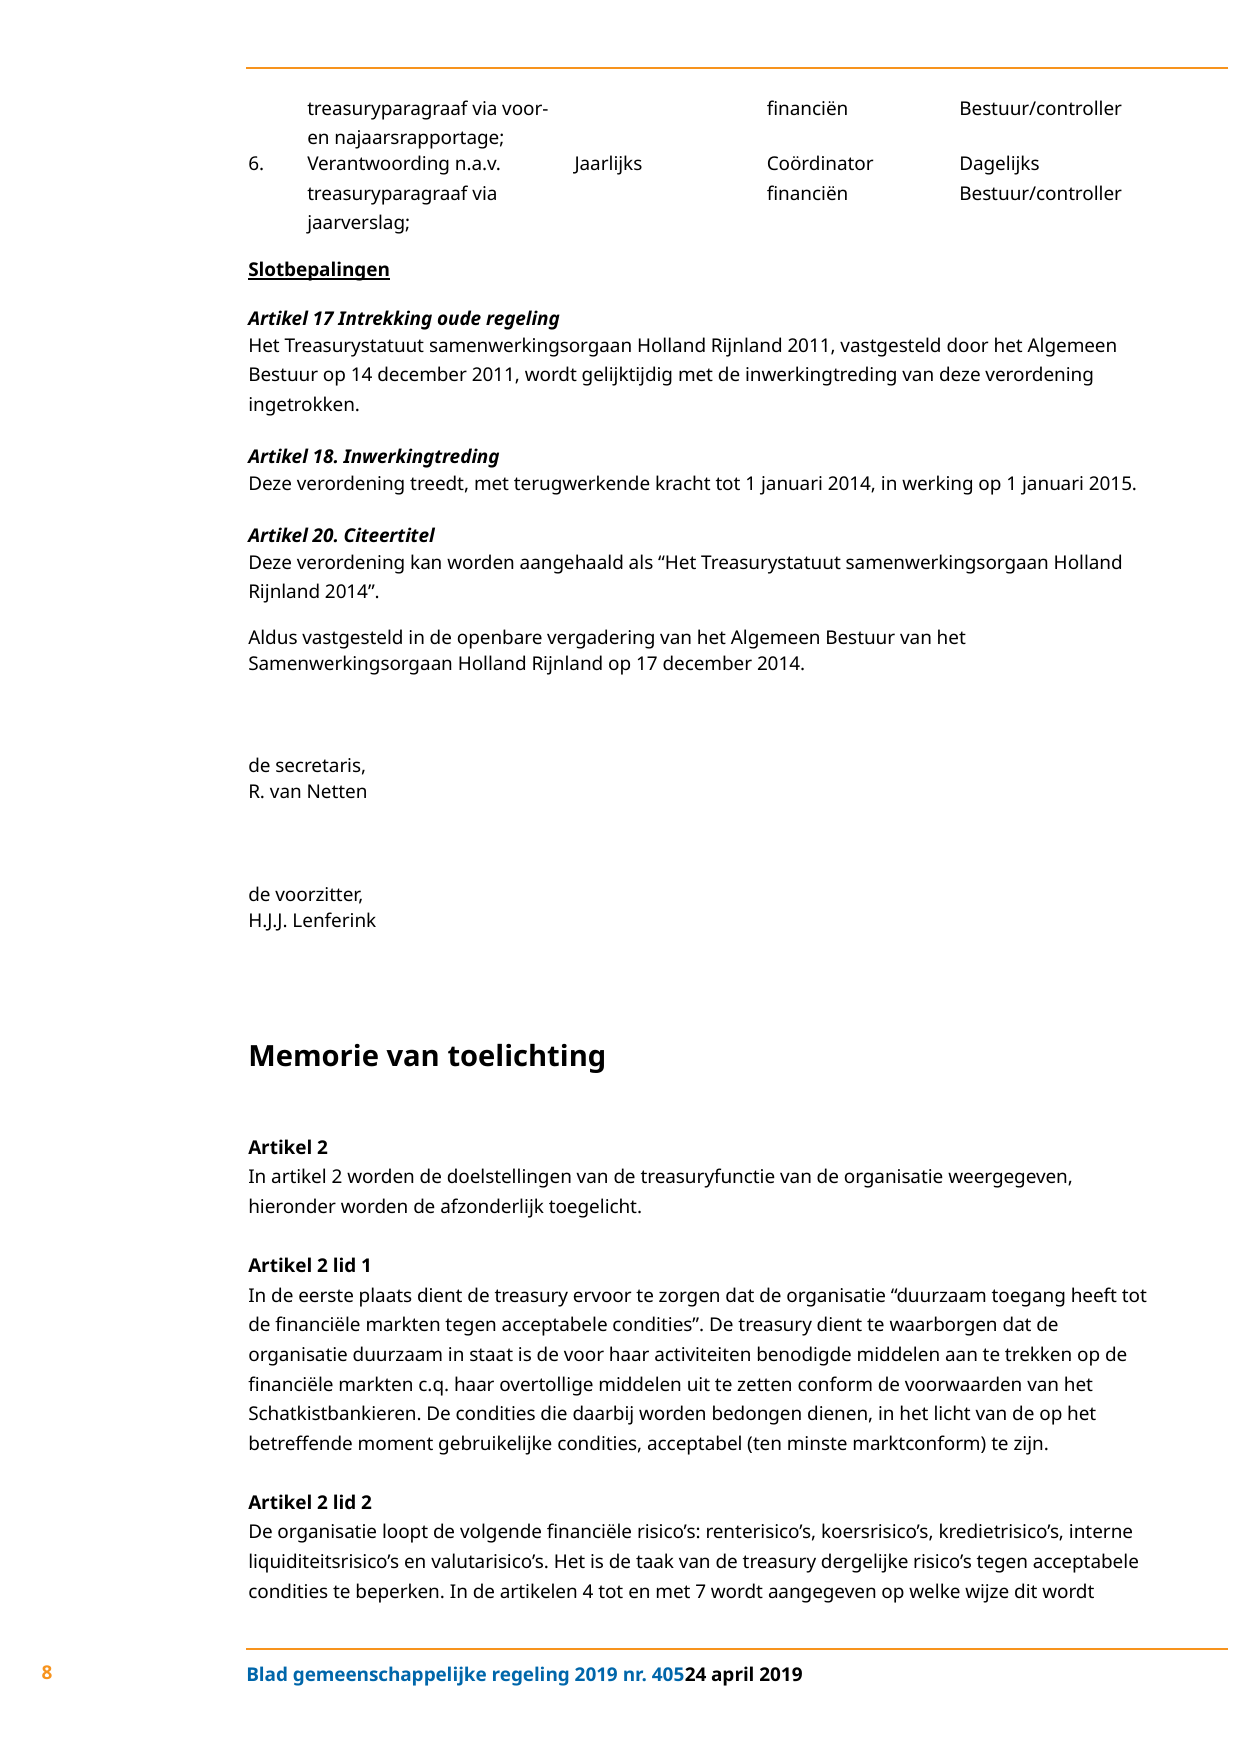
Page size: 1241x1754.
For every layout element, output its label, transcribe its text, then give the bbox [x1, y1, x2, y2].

text de secretaris, [248, 753, 1152, 778]
text Artikel 18. Inwerkingtreding [248, 442, 1152, 470]
text R. van Netten [248, 778, 1152, 804]
table_cell treasuryparagraaf via voor- en najaarsrapportage; [248, 95, 574, 150]
text Deze verordening treedt, met terugwerkende kracht tot 1 januari 2014, in werking op 1 januari 2015. [248, 470, 1152, 496]
text Artikel 20. Citeertitel [248, 520, 1152, 549]
table_cell Verantwoording n.a.v. treasuryparagraaf via jaarverslag; [248, 150, 574, 235]
table_cell Dagelijks Bestuur/controller [959, 150, 1152, 235]
table_cell Jaarlijks [574, 150, 767, 235]
table_cell Bestuur/controller [959, 95, 1152, 150]
text Aldus vastgesteld in de openbare vergadering van het Algemeen Bestuur van het [248, 624, 1152, 650]
table_cell [574, 95, 767, 150]
text Memorie van toelichting [248, 1036, 1152, 1075]
text Artikel 17 Intrekking oude regeling [248, 303, 1152, 332]
text Artikel 2 lid 1 [248, 1252, 1152, 1278]
text De organisatie loopt de volgende financiële risico’s: renterisico’s, koersrisico’s, kredietrisico’s, interne liquiditeitsrisico’s en valutarisico’s. Het is de taak van de treasury dergelijke risico’s tegen acceptabele condities te beperken. In de artikelen 4 tot en met 7 wordt aangegeven op welke wijze dit wordt [248, 1519, 1152, 1604]
text de voorzitter, [248, 881, 1152, 907]
text H.J.J. Lenferink [248, 907, 1152, 933]
picture [41, 47, 231, 172]
table_cell financiën [767, 95, 959, 150]
text In de eerste plaats dient de treasury ervoor te zorgen dat de organisatie “duurzaam toegang heeft tot de financiële markten tegen acceptabele condities”. De treasury dient te waarborgen dat de organisatie duurzaam in staat is de voor haar activiteiten benodigde middelen aan te trekken op de financiële markten c.q. haar overtollige middelen uit te zetten conform de voorwaarden van het Schatkistbankieren. De condities die daarbij worden bedongen dienen, in het licht van de op het betreffende moment gebruikelijke condities, acceptabel (ten minste marktconform) te zijn. [248, 1282, 1152, 1456]
text Artikel 2 lid 2 [248, 1489, 1152, 1515]
text Deze verordening kan worden aangehaald als “Het Treasurystatuut samenwerkingsorgaan Holland Rijnland 2014”. [248, 549, 1152, 604]
text Het Treasurystatuut samenwerkingsorgaan Holland Rijnland 2011, vastgesteld door het Algemeen Bestuur op 14 december 2011, wordt gelijktijdig met de inwerkingtreding van deze verordening ingetrokken. [248, 332, 1152, 417]
text Slotbepalingen [248, 254, 1152, 283]
text In artikel 2 worden de doelstellingen van de treasuryfunctie van de organisatie weergegeven, hieronder worden de afzonderlijk toegelicht. [248, 1164, 1152, 1219]
text Samenwerkingsorgaan Holland Rijnland op 17 december 2014. [248, 650, 1152, 676]
text Artikel 2 [248, 1134, 1152, 1160]
table_cell Coördinator financiën [767, 150, 959, 235]
